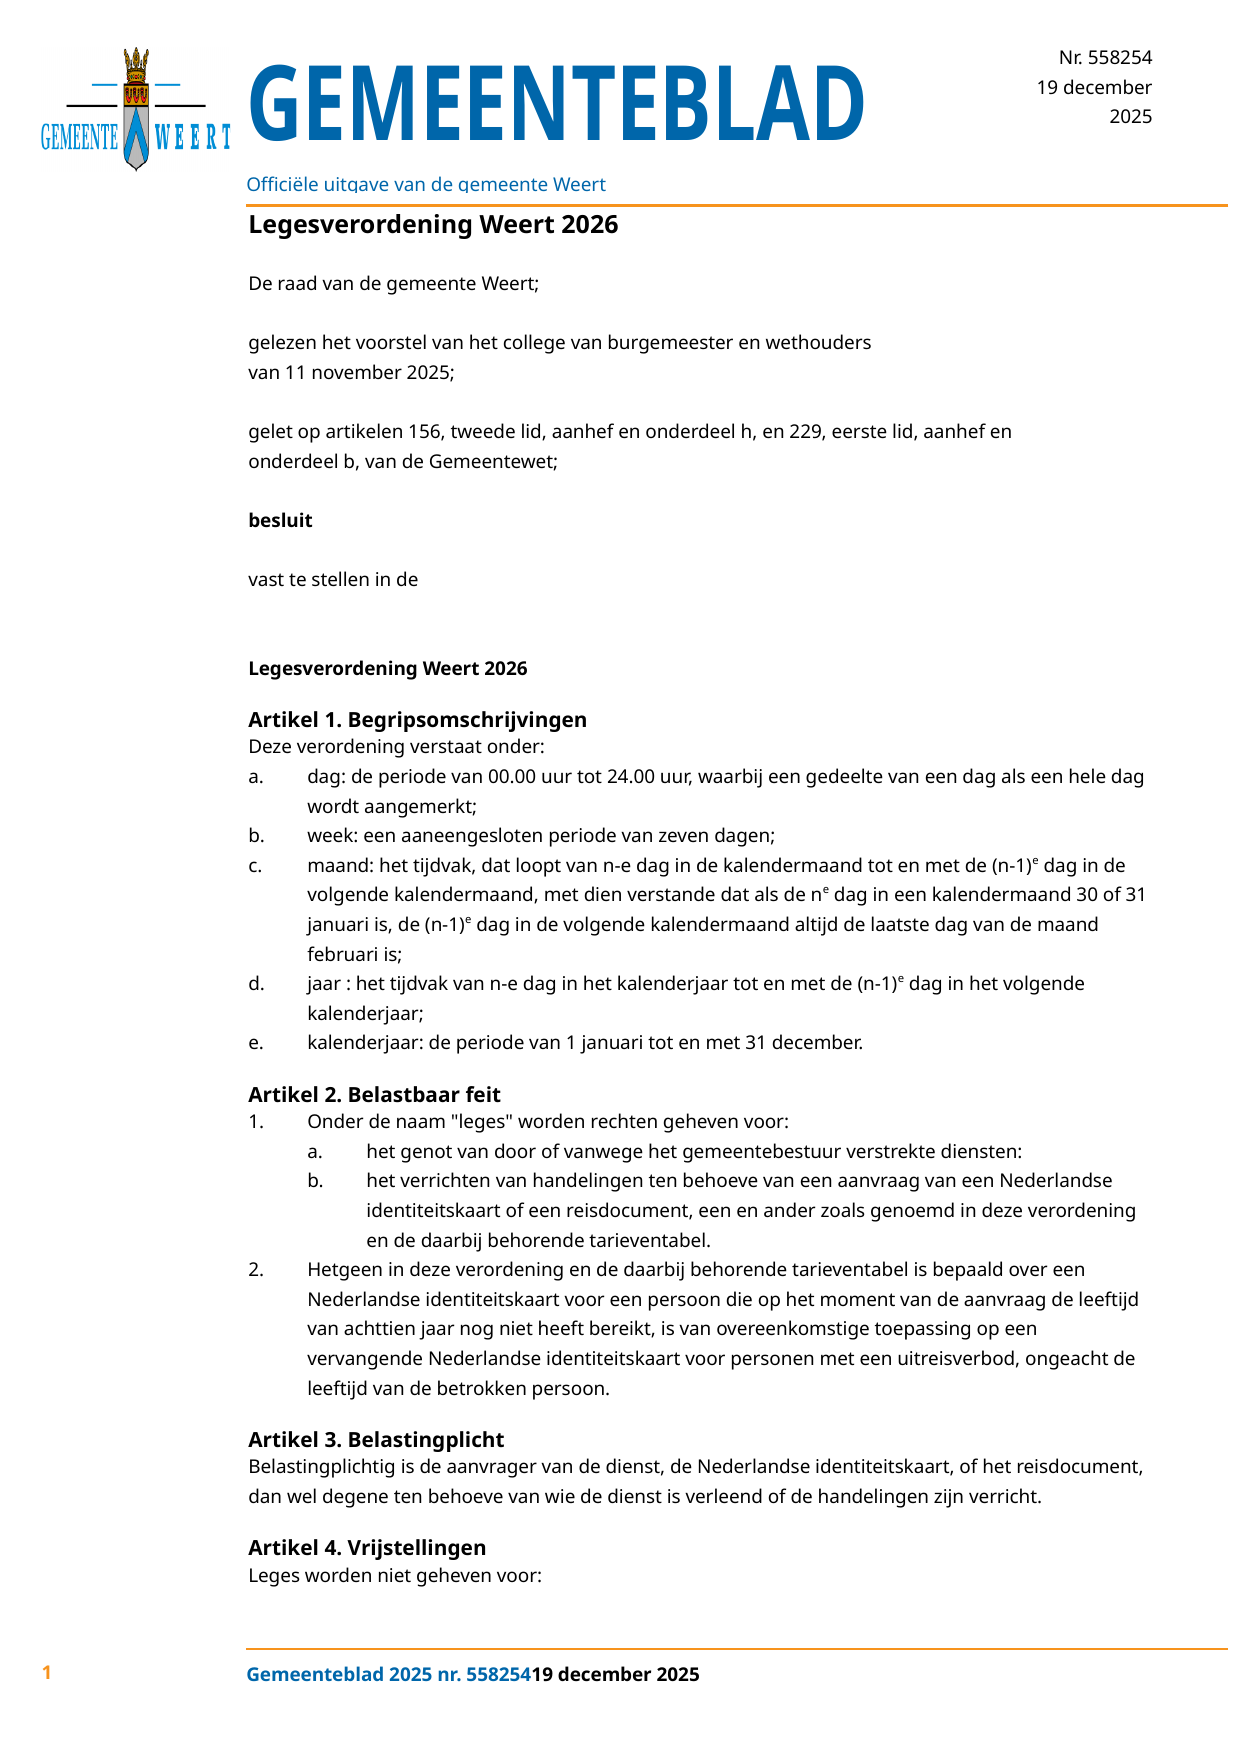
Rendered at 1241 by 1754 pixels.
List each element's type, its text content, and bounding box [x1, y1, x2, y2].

text Artikel 2. Belastbaar feit [248, 1080, 1152, 1108]
text onderdeel b, van de Gemeentewet; [248, 448, 1152, 473]
list dag: de periode van 00.00 uur tot 24.00 uur, waarbij een gedeelte van een dag als een hele dag wordt aangemerkt; [248, 763, 1152, 819]
text Leges worden niet geheven voor: [248, 1562, 1152, 1588]
text gelet op artikelen 156, tweede lid, aanhef en onderdeel h, en 229, eerste lid, aanhef en [248, 418, 1152, 444]
list kalenderjaar: de periode van 1 januari tot en met 31 december. [248, 1029, 1152, 1055]
list jaar : het tijdvak van n-e dag in het kalenderjaar tot en met de (n-1)e dag in het volgende kalenderjaar; [248, 970, 1152, 1026]
text Artikel 1. Begripsomschrijvingen [248, 705, 1152, 734]
picture [41, 47, 231, 172]
text Legesverordening Weert 2026 [248, 207, 1152, 241]
text Artikel 4. Vrijstellingen [248, 1533, 1152, 1562]
list het verrichten van handelingen ten behoeve van een aanvraag van een Nederlandse identiteitskaart of een reisdocument, een en ander zoals genoemd in deze verordening en de daarbij behorende tarieventabel. [307, 1168, 1152, 1252]
text Deze verordening verstaat onder: [248, 734, 1152, 759]
text gelezen het voorstel van het college van burgemeester en wethouders [248, 329, 1152, 355]
text van 11 november 2025; [248, 359, 1152, 385]
text vast te stellen in de [248, 566, 1152, 592]
text Artikel 3. Belastingplicht [248, 1425, 1152, 1453]
list Onder de naam "leges" worden rechten geheven voor: [248, 1108, 1152, 1134]
text De raad van de gemeente Weert; [248, 270, 1152, 296]
list week: een aaneengesloten periode van zeven dagen; [248, 822, 1152, 848]
text Belastingplichtig is de aanvrager van de dienst, de Nederlandse identiteitskaart, of het reisdocument, dan wel degene ten behoeve van wie de dienst is verleend of de handelingen zijn verricht. [248, 1453, 1152, 1509]
list Hetgeen in deze verordening en de daarbij behorende tarieventabel is bepaald over een Nederlandse identiteitskaart voor een persoon die op het moment van de aanvraag de leeftijd van achttien jaar nog niet heeft bereikt, is van overeenkomstige toepassing op een vervangende Nederlandse identiteitskaart voor personen met een uitreisverbod, ongeacht de leeftijd van de betrokken persoon. [248, 1256, 1152, 1400]
text besluit [248, 507, 1152, 533]
list maand: het tijdvak, dat loopt van n-e dag in de kalendermaand tot en met de (n-1)e dag in de volgende kalendermaand, met dien verstande dat als de ne dag in een kalendermaand 30 of 31 januari is, de (n-1)e dag in de volgende kalendermaand altijd de laatste dag van de maand februari is; [248, 852, 1152, 967]
text Legesverordening Weert 2026 [248, 655, 1152, 681]
list het genot van door of vanwege het gemeentebestuur verstrekte diensten: [307, 1138, 1152, 1164]
